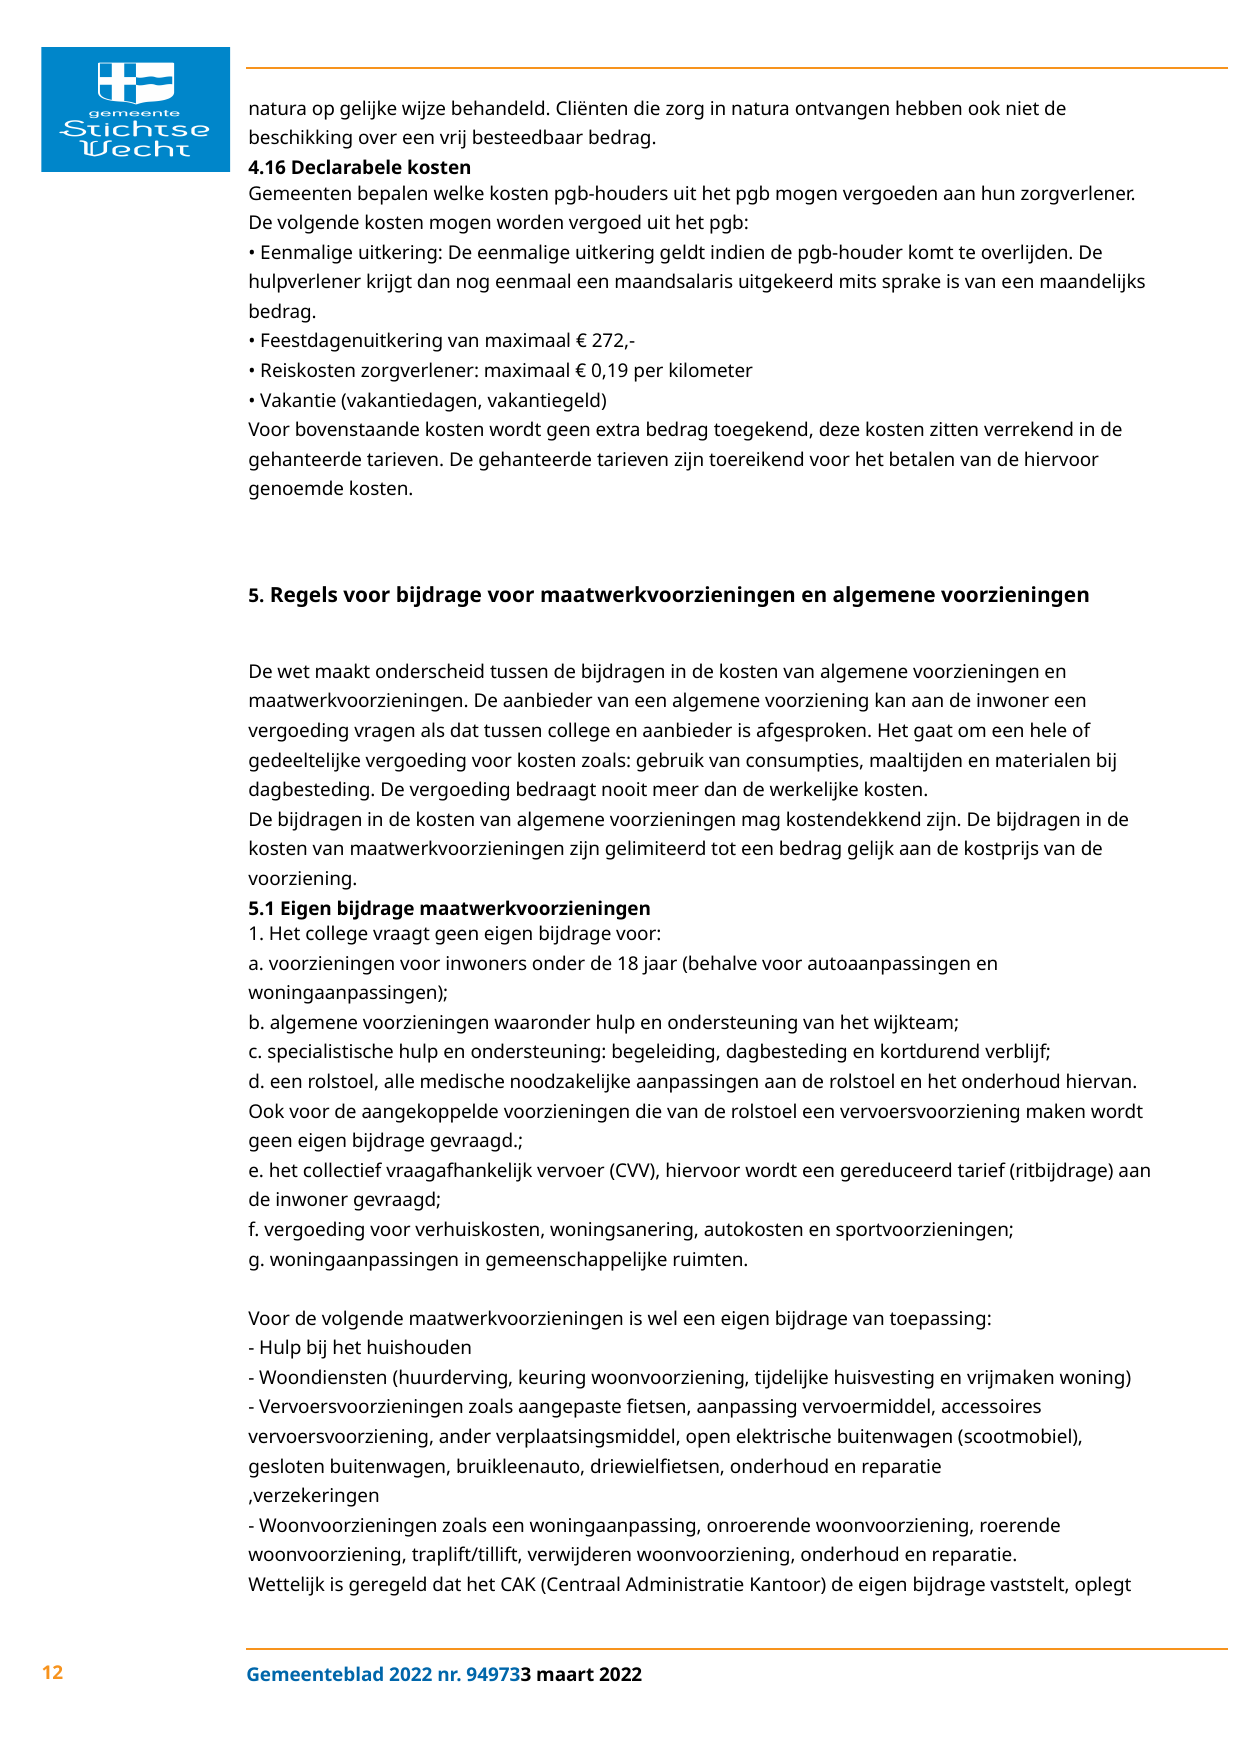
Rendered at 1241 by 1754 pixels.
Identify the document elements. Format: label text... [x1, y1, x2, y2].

text c. specialistische hulp en ondersteuning: begeleiding, dagbesteding en kortdurend verblijf; [248, 1039, 1152, 1064]
text g. woningaanpassingen in gemeenschappelijke ruimten. [248, 1246, 1152, 1272]
text • Vakantie (vakantiedagen, vakantiegeld) [248, 387, 1152, 412]
text Voor de volgende maatwerkvoorzieningen is wel een eigen bijdrage van toepassing: [248, 1305, 1152, 1331]
text • Feestdagenuitkering van maximaal € 272,- [248, 328, 1152, 353]
text natura op gelijke wijze behandeld. Cliënten die zorg in natura ontvangen hebben ook niet de beschikking over een vrij besteedbaar bedrag. [248, 95, 1152, 150]
text - Woondiensten (huurderving, keuring woonvoorziening, tijdelijke huisvesting en vrijmaken woning) [248, 1364, 1152, 1390]
text 5. Regels voor bijdrage voor maatwerkvoorzieningen en algemene voorzieningen [248, 580, 1152, 609]
text - Woonvoorzieningen zoals een woningaanpassing, onroerende woonvoorziening, roerende woonvoorziening, traplift/tillift, verwijderen woonvoorziening, onderhoud en reparatie. [248, 1512, 1152, 1567]
text De wet maakt onderscheid tussen de bijdragen in de kosten van algemene voorzieningen en maatwerkvoorzieningen. De aanbieder van een algemene voorziening kan aan de inwoner een vergoeding vragen als dat tussen college en aanbieder is afgesproken. Het gaat om een hele of gedeeltelijke vergoeding voor kosten zoals: gebruik van consumpties, maaltijden en materialen bij dagbesteding. De vergoeding bedraagt nooit meer dan de werkelijke kosten. [248, 658, 1152, 802]
text Gemeenten bepalen welke kosten pgb-houders uit het pgb mogen vergoeden aan hun zorgverlener. De volgende kosten mogen worden vergoed uit het pgb: [248, 180, 1152, 235]
text d. een rolstoel, alle medische noodzakelijke aanpassingen aan de rolstoel en het onderhoud hiervan. Ook voor de aangekoppelde voorzieningen die van de rolstoel een vervoersvoorziening maken wordt geen eigen bijdrage gevraagd.; [248, 1068, 1152, 1153]
text Voor bovenstaande kosten wordt geen extra bedrag toegekend, deze kosten zitten verrekend in de gehanteerde tarieven. De gehanteerde tarieven zijn toereikend voor het betalen van de hiervoor genoemde kosten. [248, 416, 1152, 501]
text Wettelijk is geregeld dat het CAK (Centraal Administratie Kantoor) de eigen bijdrage vaststelt, oplegt [248, 1571, 1152, 1597]
picture [99, 63, 135, 101]
text • Reiskosten zorgverlener: maximaal € 0,19 per kilometer [248, 357, 1152, 383]
text ,verzekeringen [248, 1482, 1152, 1508]
text f. vergoeding voor verhuiskosten, woningsanering, autokosten en sportvoorzieningen; [248, 1216, 1152, 1242]
text a. voorzieningen voor inwoners onder de 18 jaar (behalve voor autoaanpassingen en woningaanpassingen); [248, 950, 1152, 1005]
text b. algemene voorzieningen waaronder hulp en ondersteuning van het wijkteam; [248, 1009, 1152, 1035]
text - Vervoersvoorzieningen zoals aangepaste fietsen, aanpassing vervoermiddel, accessoires vervoersvoorziening, ander verplaatsingsmiddel, open elektrische buitenwagen (scootmobiel), gesloten buitenwagen, bruikleenauto, driewielfietsen, onderhoud en reparatie [248, 1394, 1152, 1479]
text 4.16 Declarabele kosten [248, 154, 1152, 180]
text 5.1 Eigen bijdrage maatwerkvoorzieningen [248, 895, 1152, 920]
picture [137, 63, 174, 103]
text e. het collectief vraagafhankelijk vervoer (CVV), hiervoor wordt een gereduceerd tarief (ritbijdrage) aan de inwoner gevraagd; [248, 1157, 1152, 1212]
text - Hulp bij het huishouden [248, 1334, 1152, 1360]
text • Eenmalige uitkering: De eenmalige uitkering geldt indien de pgb-houder komt te overlijden. De hulpverlener krijgt dan nog eenmaal een maandsalaris uitgekeerd mits sprake is van een maandelijks bedrag. [248, 239, 1152, 324]
text 1. Het college vraagt geen eigen bijdrage voor: [248, 920, 1152, 946]
text De bijdragen in de kosten van algemene voorzieningen mag kostendekkend zijn. De bijdragen in de kosten van maatwerkvoorzieningen zijn gelimiteerd tot een bedrag gelijk aan de kostprijs van de voorziening. [248, 806, 1152, 891]
